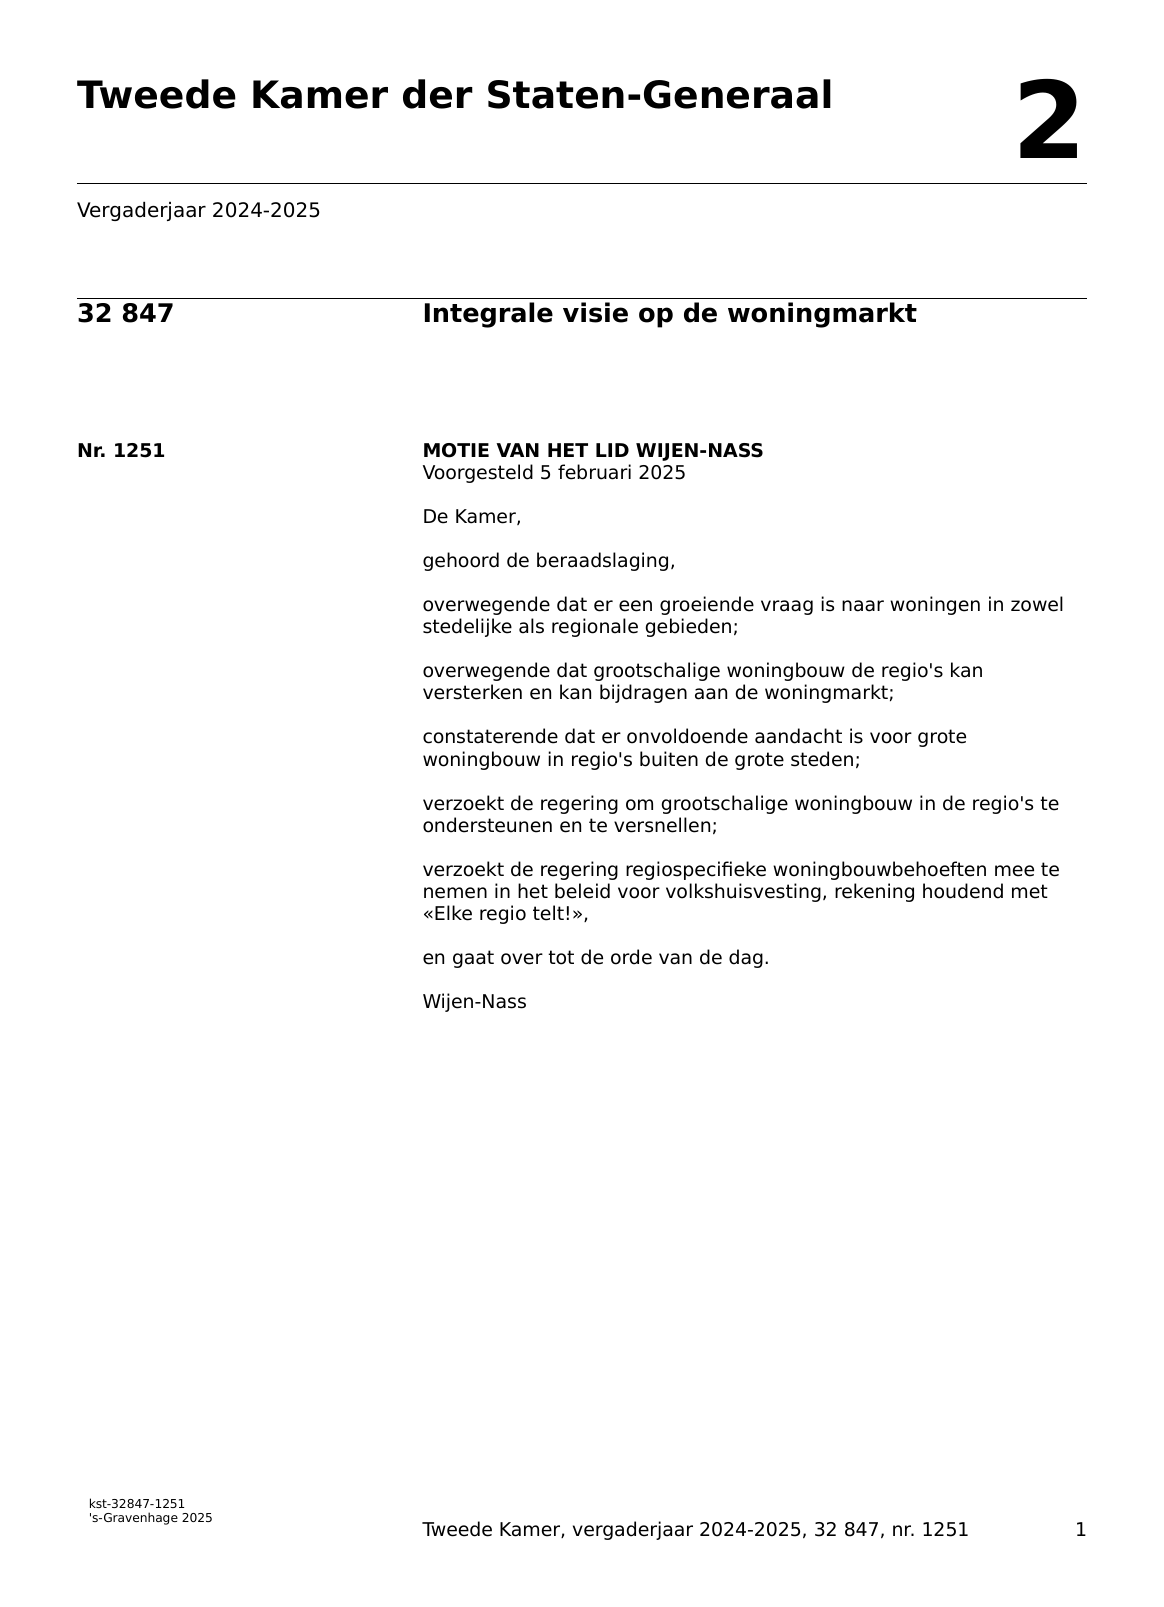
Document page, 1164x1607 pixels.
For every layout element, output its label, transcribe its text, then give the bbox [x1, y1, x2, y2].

text constaterende dat er onvoldoende aandacht is voor grote woningbouw in regio's buiten de grote steden; [422, 726, 1087, 770]
table_header 2 [886, 59, 1087, 183]
text kst-32847-1251 [88, 1497, 323, 1511]
text Voorgesteld 5 februari 2025 [422, 462, 1087, 484]
text overwegende dat grootschalige woningbouw de regio's kan versterken en kan bijdragen aan de woningmarkt; [422, 660, 1087, 704]
text Wijen-Nass [422, 991, 1087, 1013]
text verzoekt de regering regiospecifieke woningbouwbehoeften mee te nemen in het beleid voor volkshuisvesting, rekening houdend met «Elke regio telt!», [422, 859, 1087, 925]
text en gaat over tot de orde van de dag. [422, 947, 1087, 969]
table_cell Vergaderjaar 2024-2025 [77, 184, 1087, 298]
text 's-Gravenhage 2025 [88, 1511, 323, 1525]
subtitle 32 847 Integrale visie op de woningmarkt [77, 299, 1087, 329]
subtitle Nr. 1251 MOTIE VAN HET LID WIJEN-NASS [77, 440, 1087, 462]
table_header Tweede Kamer der Staten-Generaal [77, 59, 886, 183]
text verzoekt de regering om grootschalige woningbouw in de regio's te ondersteunen en te versnellen; [422, 793, 1087, 837]
text De Kamer, [422, 506, 1087, 528]
text gehoord de beraadslaging, [422, 550, 1087, 572]
text overwegende dat er een groeiende vraag is naar woningen in zowel stedelijke als regionale gebieden; [422, 594, 1087, 638]
